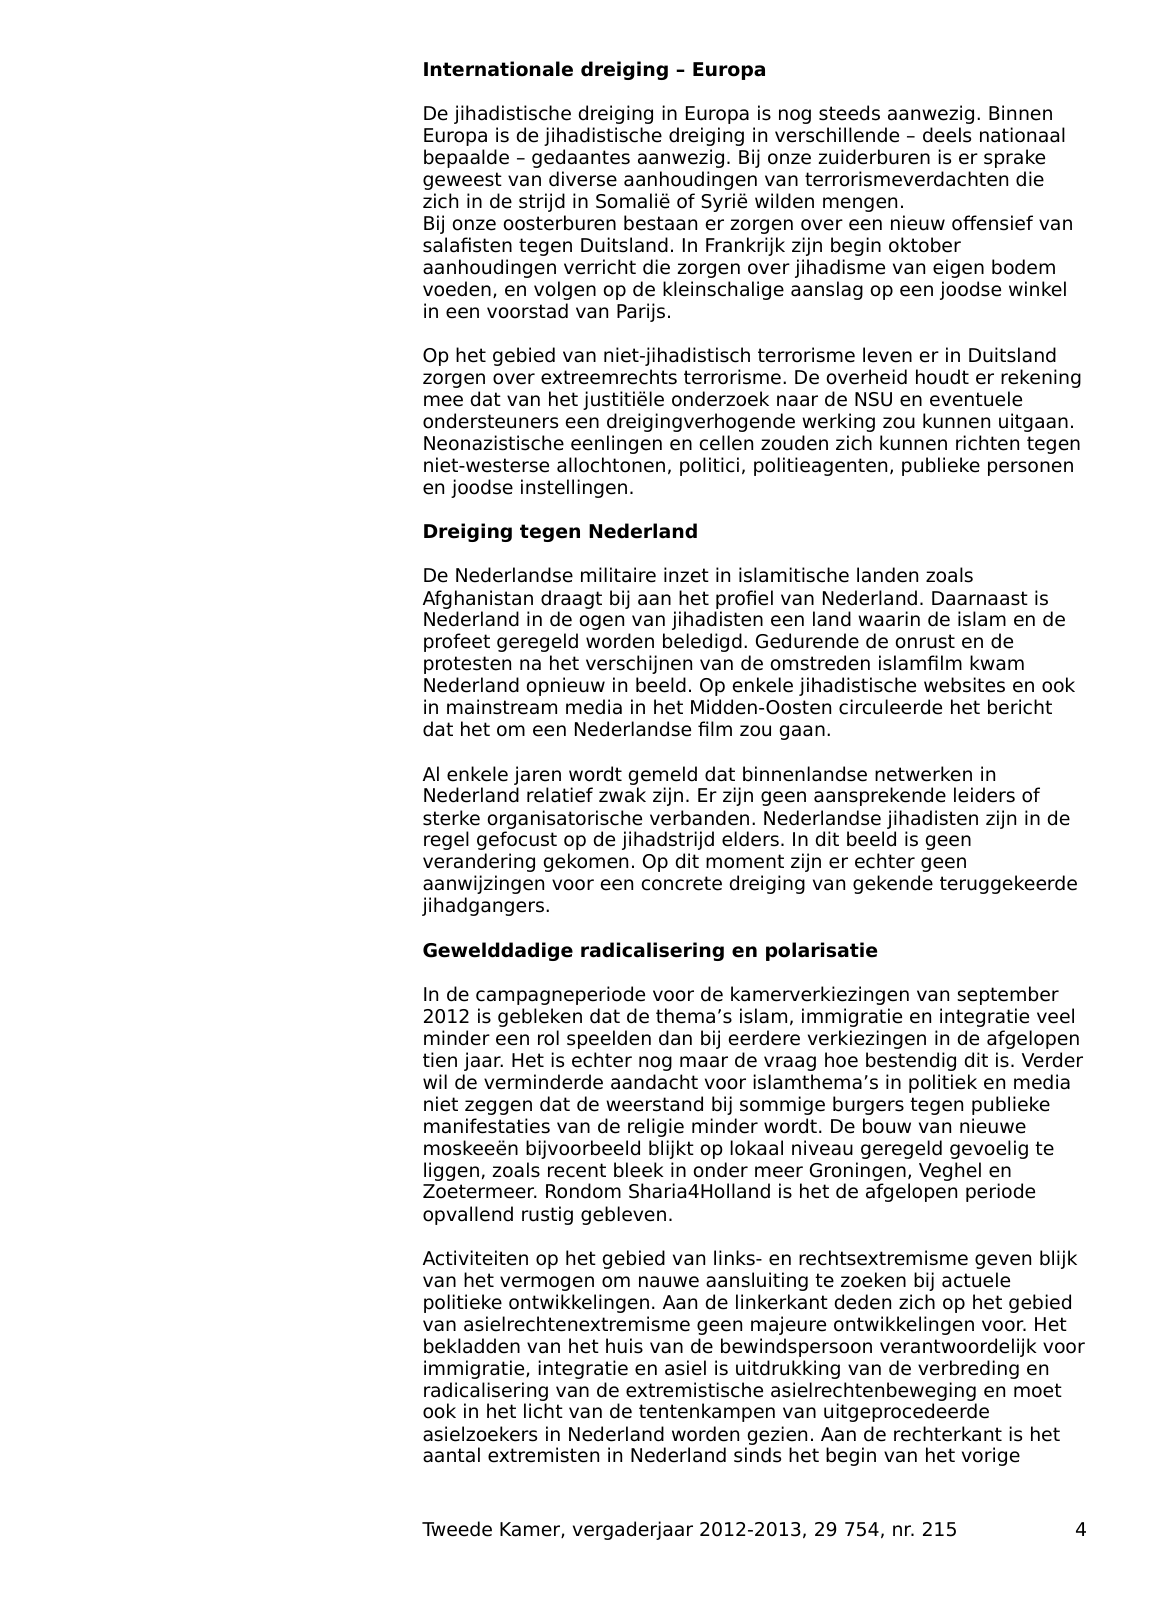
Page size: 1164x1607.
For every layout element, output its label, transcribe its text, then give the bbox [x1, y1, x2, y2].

text In de campagneperiode voor de kamerverkiezingen van september 2012 is gebleken dat de thema’s islam, immigratie en integratie veel minder een rol speelden dan bij eerdere verkiezingen in de afgelopen tien jaar. Het is echter nog maar de vraag hoe bestendig dit is. Verder wil de verminderde aandacht voor islamthema’s in politiek en media niet zeggen dat de weerstand bij sommige burgers tegen publieke manifestaties van de religie minder wordt. De bouw van nieuwe moskeeën bijvoorbeeld blijkt op lokaal niveau geregeld gevoelig te liggen, zoals recent bleek in onder meer Groningen, Veghel en Zoetermeer. Rondom Sharia4Holland is het de afgelopen periode opvallend rustig gebleven. [422, 984, 1087, 1225]
subtitle Dreiging tegen Nederland [422, 521, 1087, 543]
text De jihadistische dreiging in Europa is nog steeds aanwezig. Binnen Europa is de jihadistische dreiging in verschillende – deels nationaal bepaalde – gedaantes aanwezig. Bij onze zuiderburen is er sprake geweest van diverse aanhoudingen van terrorismeverdachten die zich in de strijd in Somalië of Syrië wilden mengen. [422, 103, 1087, 213]
text De Nederlandse militaire inzet in islamitische landen zoals Afghanistan draagt bij aan het profiel van Nederland. Daarnaast is Nederland in de ogen van jihadisten een land waarin de islam en de profeet geregeld worden beledigd. Gedurende de onrust en de protesten na het verschijnen van de omstreden islamfilm kwam Nederland opnieuw in beeld. Op enkele jihadistische websites en ook in mainstream media in het Midden-Oosten circuleerde het bericht dat het om een Nederlandse film zou gaan. [422, 565, 1087, 741]
subtitle Internationale dreiging – Europa [422, 59, 1087, 81]
subtitle Gewelddadige radicalisering en polarisatie [422, 939, 1087, 961]
text Al enkele jaren wordt gemeld dat binnenlandse netwerken in Nederland relatief zwak zijn. Er zijn geen aansprekende leiders of sterke organisatorische verbanden. Nederlandse jihadisten zijn in de regel gefocust op de jihadstrijd elders. In dit beeld is geen verandering gekomen. Op dit moment zijn er echter geen aanwijzingen voor een concrete dreiging van gekende teruggekeerde jihadgangers. [422, 763, 1087, 917]
text Bij onze oosterburen bestaan er zorgen over een nieuw offensief van salafisten tegen Duitsland. In Frankrijk zijn begin oktober aanhoudingen verricht die zorgen over jihadisme van eigen bodem voeden, en volgen op de kleinschalige aanslag op een joodse winkel in een voorstad van Parijs. [422, 213, 1087, 323]
text Op het gebied van niet-jihadistisch terrorisme leven er in Duitsland zorgen over extreemrechts terrorisme. De overheid houdt er rekening mee dat van het justitiële onderzoek naar de NSU en eventuele ondersteuners een dreigingverhogende werking zou kunnen uitgaan. Neonazistische eenlingen en cellen zouden zich kunnen richten tegen niet-westerse allochtonen, politici, politieagenten, publieke personen en joodse instellingen. [422, 345, 1087, 499]
text Activiteiten op het gebied van links- en rechtsextremisme geven blijk van het vermogen om nauwe aansluiting te zoeken bij actuele politieke ontwikkelingen. Aan de linkerkant deden zich op het gebied van asielrechtenextremisme geen majeure ontwikkelingen voor. Het bekladden van het huis van de bewindspersoon verantwoordelijk voor immigratie, integratie en asiel is uitdrukking van de verbreding en radicalisering van de extremistische asielrechtenbeweging en moet ook in het licht van de tentenkampen van uitgeprocedeerde asielzoekers in Nederland worden gezien. Aan de rechterkant is het aantal extremisten in Nederland sinds het begin van het vorige [422, 1248, 1087, 1467]
